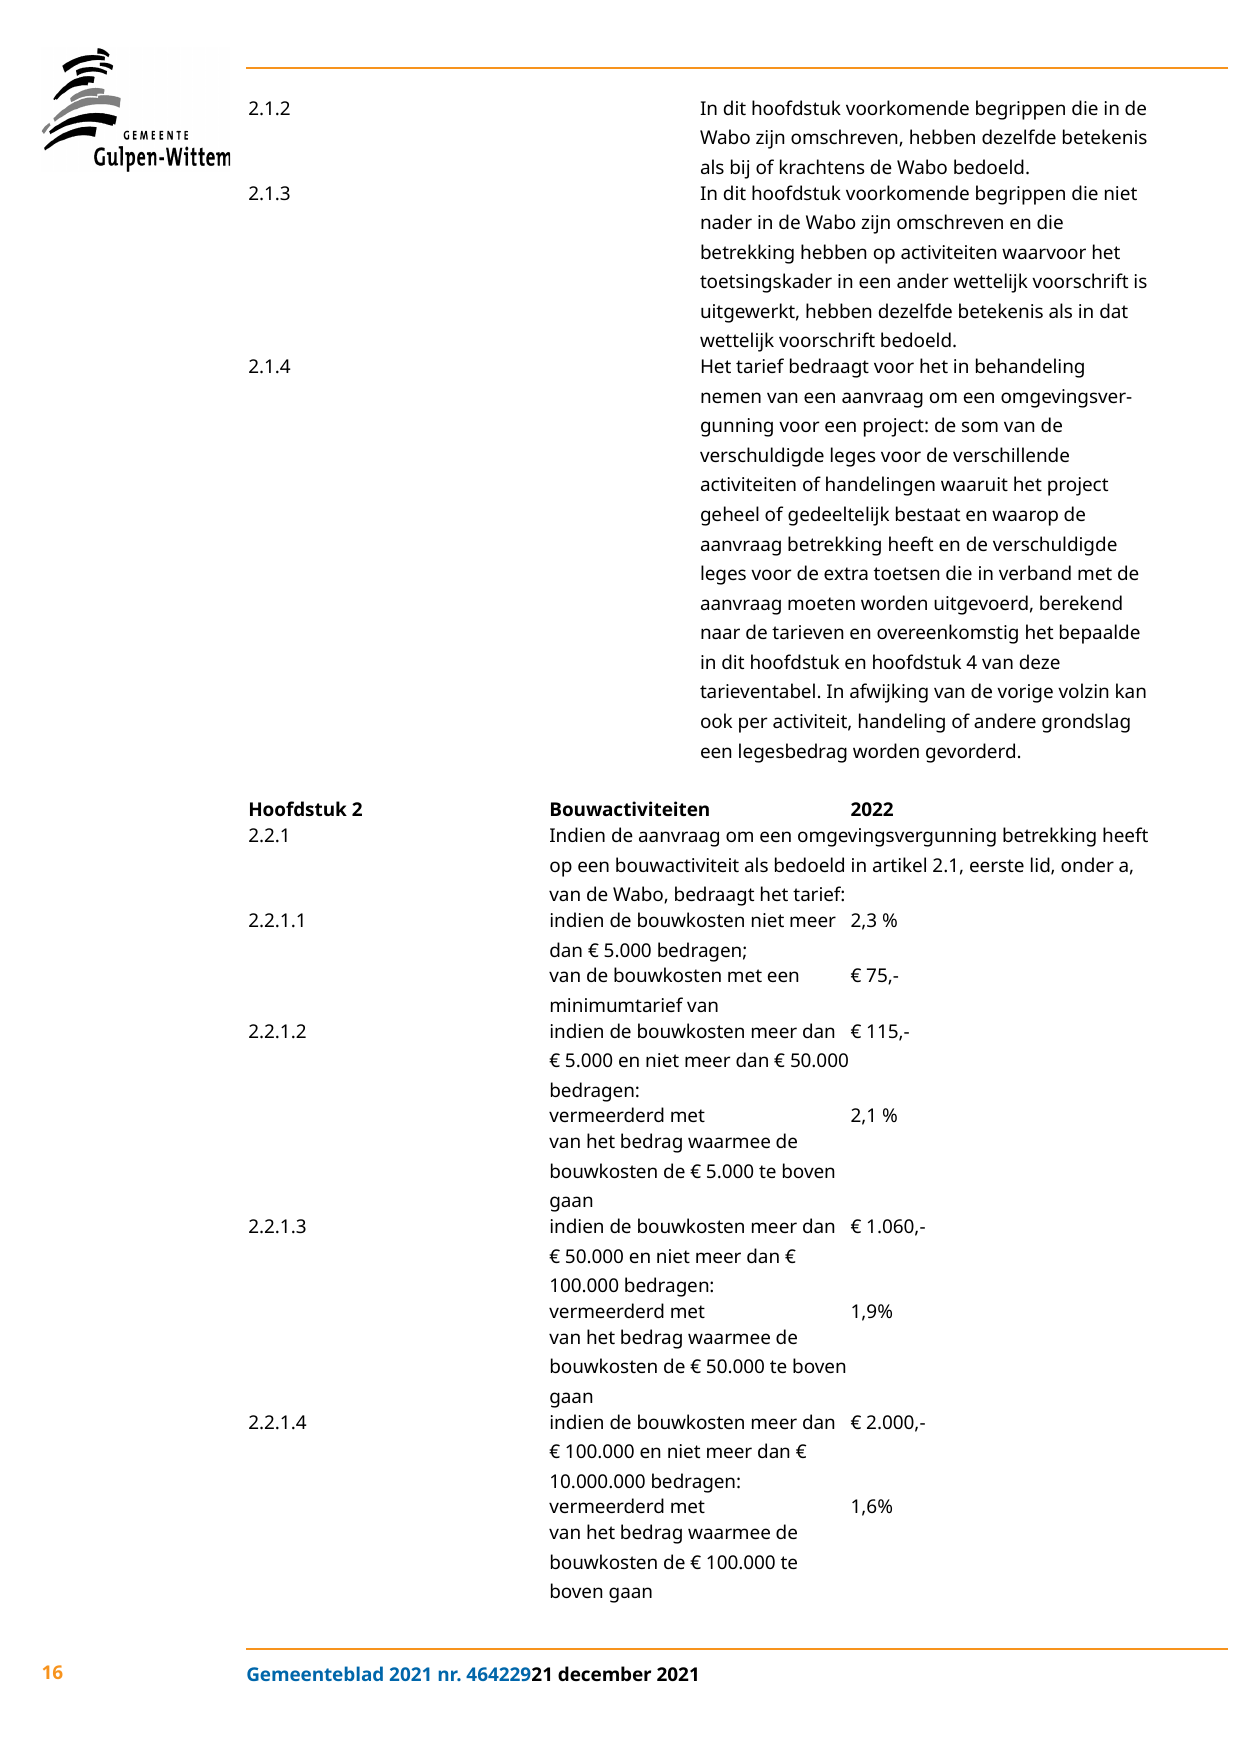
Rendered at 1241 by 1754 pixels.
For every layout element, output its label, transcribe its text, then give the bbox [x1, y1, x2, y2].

table_cell Het tarief bedraagt voor het in behandeling nemen van een aanvraag om een omgevingsver-gunning voor een project: de som van de verschuldigde leges voor de verschillende activiteiten of handelingen waaruit het project geheel of gedeeltelijk bestaat en waarop de aanvraag betrekking heeft en de verschuldigde leges voor de extra toetsen die in verband met de aanvraag moeten worden uitgevoerd, berekend naar de tarieven en overeenkomstig het bepaalde in dit hoofdstuk en hoofdstuk 4 van deze tarieventabel. In afwijking van de vorige volzin kan ook per activiteit, handeling of andere grondslag een legesbedrag worden gevorderd. [700, 353, 1152, 764]
table_header Hoofdstuk 2 [248, 797, 549, 822]
table_cell 2.1.3 [248, 180, 700, 353]
table_cell 2,1 % [850, 1103, 1152, 1128]
table_header Bouwactiviteiten [549, 797, 850, 822]
table_cell 2.2.1 [248, 822, 549, 907]
picture [41, 47, 231, 172]
table_cell € 115,- [850, 1018, 1152, 1103]
table_cell [850, 1520, 1152, 1604]
table_cell van het bedrag waarmee de bouwkosten de € 100.000 te boven gaan [549, 1520, 850, 1604]
table_cell € 75,- [850, 963, 1152, 1018]
table_cell 2.2.1.1 [248, 907, 549, 1018]
table_cell indien de bouwkosten meer dan € 100.000 en niet meer dan € 10.000.000 bedragen: [549, 1409, 850, 1494]
table_cell 1,6% [850, 1494, 1152, 1519]
table_cell 2.2.1.3 [248, 1213, 549, 1409]
table_header 2022 [850, 797, 1152, 822]
table_cell € 1.060,- [850, 1213, 1152, 1298]
table_cell In dit hoofdstuk voorkomende begrippen die in de Wabo zijn omschreven, hebben dezelfde betekenis als bij of krachtens de Wabo bedoeld. [700, 95, 1152, 180]
table_cell indien de bouwkosten niet meer dan € 5.000 bedragen; [549, 907, 850, 962]
table_cell vermeerderd met [549, 1494, 850, 1519]
table_cell van het bedrag waarmee de bouwkosten de € 50.000 te boven gaan [549, 1324, 850, 1409]
table_cell In dit hoofdstuk voorkomende begrippen die niet nader in de Wabo zijn omschreven en die betrekking hebben op activiteiten waarvoor het toetsingskader in een ander wettelijk voorschrift is uitgewerkt, hebben dezelfde betekenis als in dat wettelijk voorschrift bedoeld. [700, 180, 1152, 353]
table_cell Indien de aanvraag om een omgevingsvergunning betrekking heeft op een bouwactiviteit als bedoeld in artikel 2.1, eerste lid, onder a, van de Wabo, bedraagt het tarief: [549, 822, 1152, 907]
table_cell 2.2.1.2 [248, 1018, 549, 1213]
table_cell 2.1.2 [248, 95, 700, 180]
table_cell [850, 1129, 1152, 1213]
table_cell [850, 1324, 1152, 1409]
table_cell van het bedrag waarmee de bouwkosten de € 5.000 te boven gaan [549, 1129, 850, 1213]
table_cell vermeerderd met [549, 1103, 850, 1128]
table_cell indien de bouwkosten meer dan € 50.000 en niet meer dan € 100.000 bedragen: [549, 1213, 850, 1298]
table_cell indien de bouwkosten meer dan € 5.000 en niet meer dan € 50.000 bedragen: [549, 1018, 850, 1103]
table_cell 2.1.4 [248, 353, 700, 764]
table_cell 1,9% [850, 1298, 1152, 1324]
table_cell € 2.000,- [850, 1409, 1152, 1494]
table_cell van de bouwkosten met een minimumtarief van [549, 963, 850, 1018]
table_cell 2.2.1.4 [248, 1409, 549, 1604]
table_cell vermeerderd met [549, 1298, 850, 1324]
table_cell 2,3 % [850, 907, 1152, 962]
